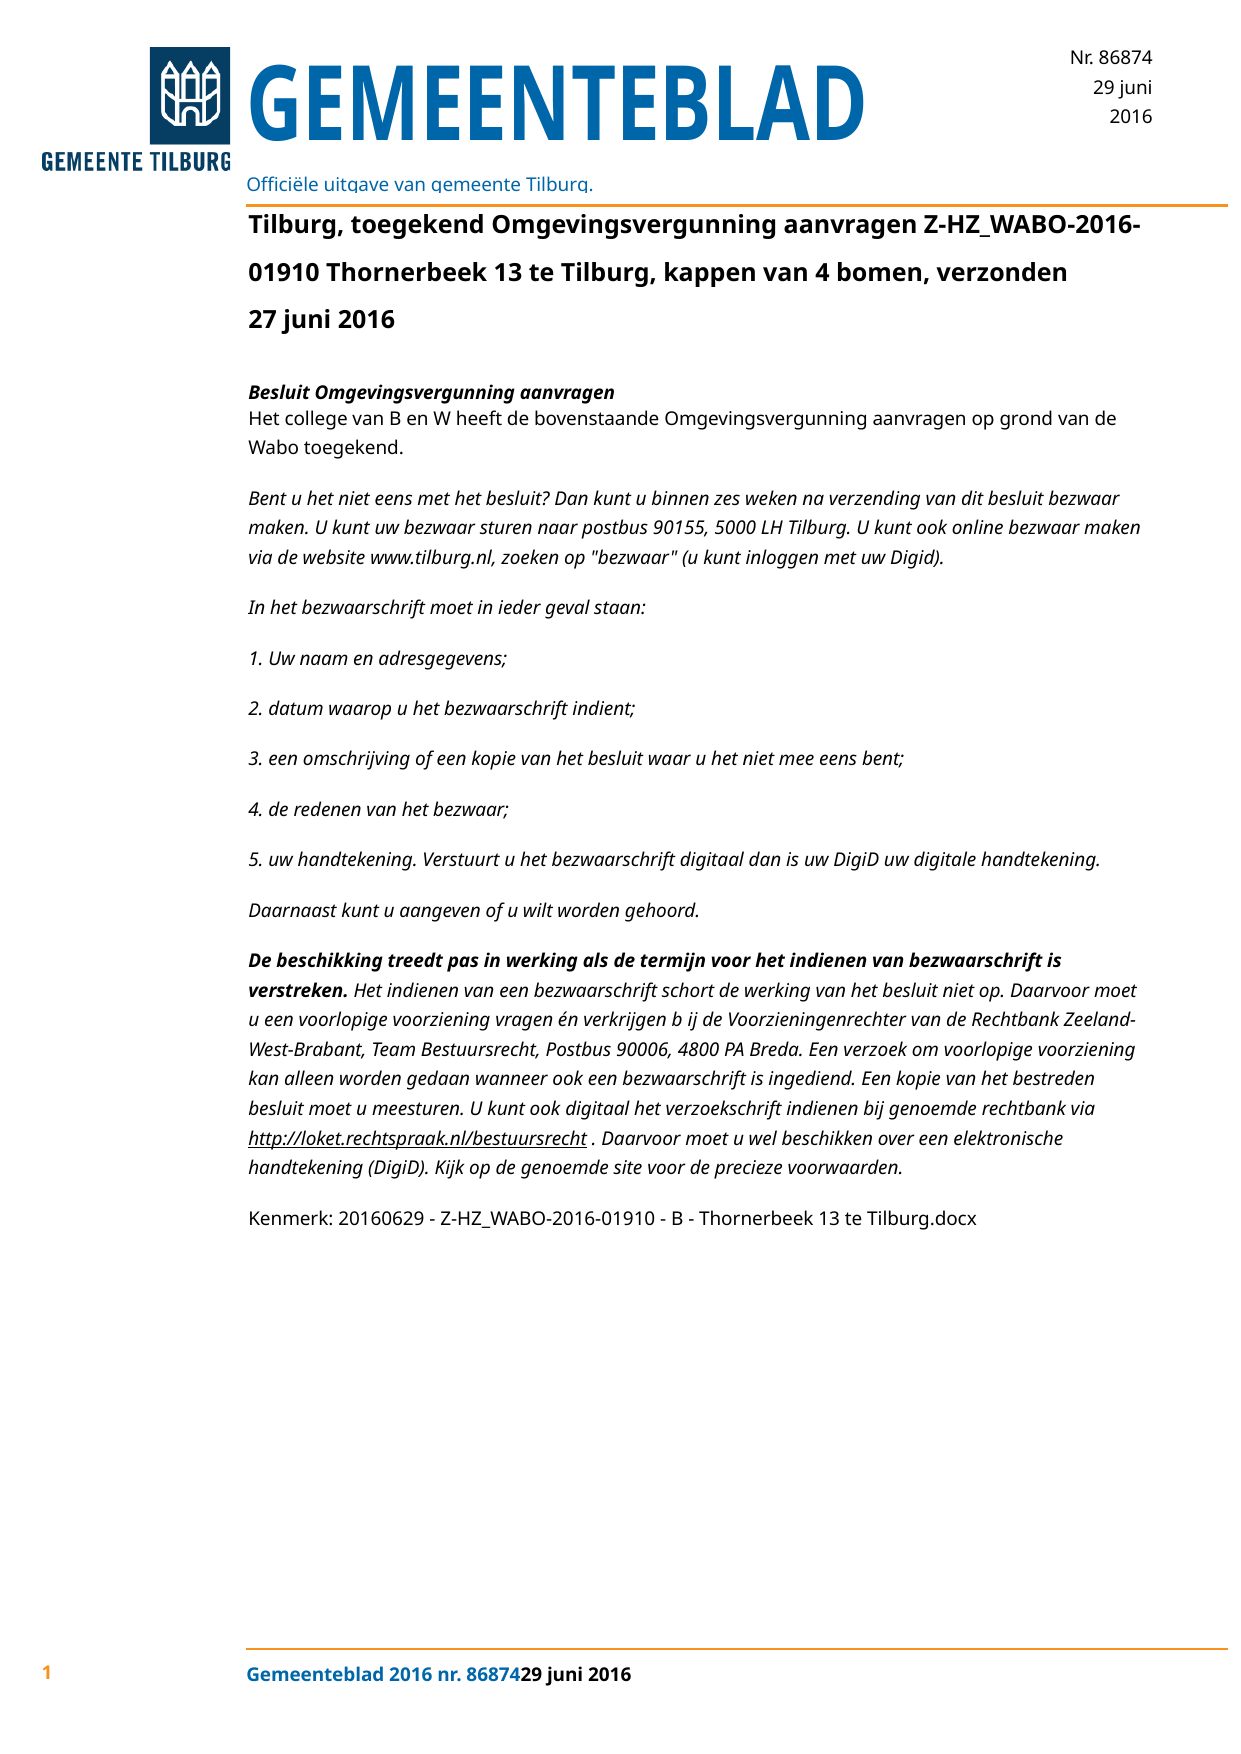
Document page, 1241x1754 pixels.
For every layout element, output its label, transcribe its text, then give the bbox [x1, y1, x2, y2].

text 4. de redenen van het bezwaar; [248, 796, 1152, 822]
text Het college van B en W heeft de bovenstaande Omgevingsvergunning aanvragen op grond van de Wabo toegekend. [248, 405, 1152, 460]
text Tilburg, toegekend Omgevingsvergunning aanvragen Z-HZ_WABO-2016-01910 Thornerbeek 13 te Tilburg, kappen van 4 bomen, verzonden 27 juni 2016 [248, 207, 1152, 336]
picture [41, 47, 231, 172]
text Daarnaast kunt u aangeven of u wilt worden gehoord. [248, 897, 1152, 923]
text 5. uw handtekening. Verstuurt u het bezwaarschrift digitaal dan is uw DigiD uw digitale handtekening. [248, 846, 1152, 872]
text In het bezwaarschrift moet in ieder geval staan: [248, 594, 1152, 620]
text De beschikking treedt pas in werking als de termijn voor het indienen van bezwaarschrift is verstreken. Het indienen van een bezwaarschrift schort de werking van het besluit niet op. Daarvoor moet u een voorlopige voorziening vragen én verkrijgen b ij de Voorzieningenrechter van de Rechtbank Zeeland-West-Brabant, Team Bestuursrecht, Postbus 90006, 4800 PA Breda. Een verzoek om voorlopige voorziening kan alleen worden gedaan wanneer ook een bezwaarschrift is ingediend. Een kopie van het bestreden besluit moet u meesturen. U kunt ook digitaal het verzoekschrift indienen bij genoemde rechtbank via http://loket.rechtspraak.nl/bestuursrecht . Daarvoor moet u wel beschikken over een elektronische handtekening (DigiD). Kijk op de genoemde site voor de precieze voorwaarden. [248, 947, 1152, 1180]
text Bent u het niet eens met het besluit? Dan kunt u binnen zes weken na verzending van dit besluit bezwaar maken. U kunt uw bezwaar sturen naar postbus 90155, 5000 LH Tilburg. U kunt ook online bezwaar maken via de website www.tilburg.nl, zoeken op "bezwaar" (u kunt inloggen met uw Digid). [248, 485, 1152, 570]
text Kenmerk: 20160629 - Z-HZ_WABO-2016-01910 - B - Thornerbeek 13 te Tilburg.docx [248, 1205, 1152, 1231]
text 1. Uw naam en adresgegevens; [248, 645, 1152, 671]
text 2. datum waarop u het bezwaarschrift indient; [248, 695, 1152, 721]
text Besluit Omgevingsvergunning aanvragen [248, 379, 1152, 405]
text 3. een omschrijving of een kopie van het besluit waar u het niet mee eens bent; [248, 746, 1152, 771]
